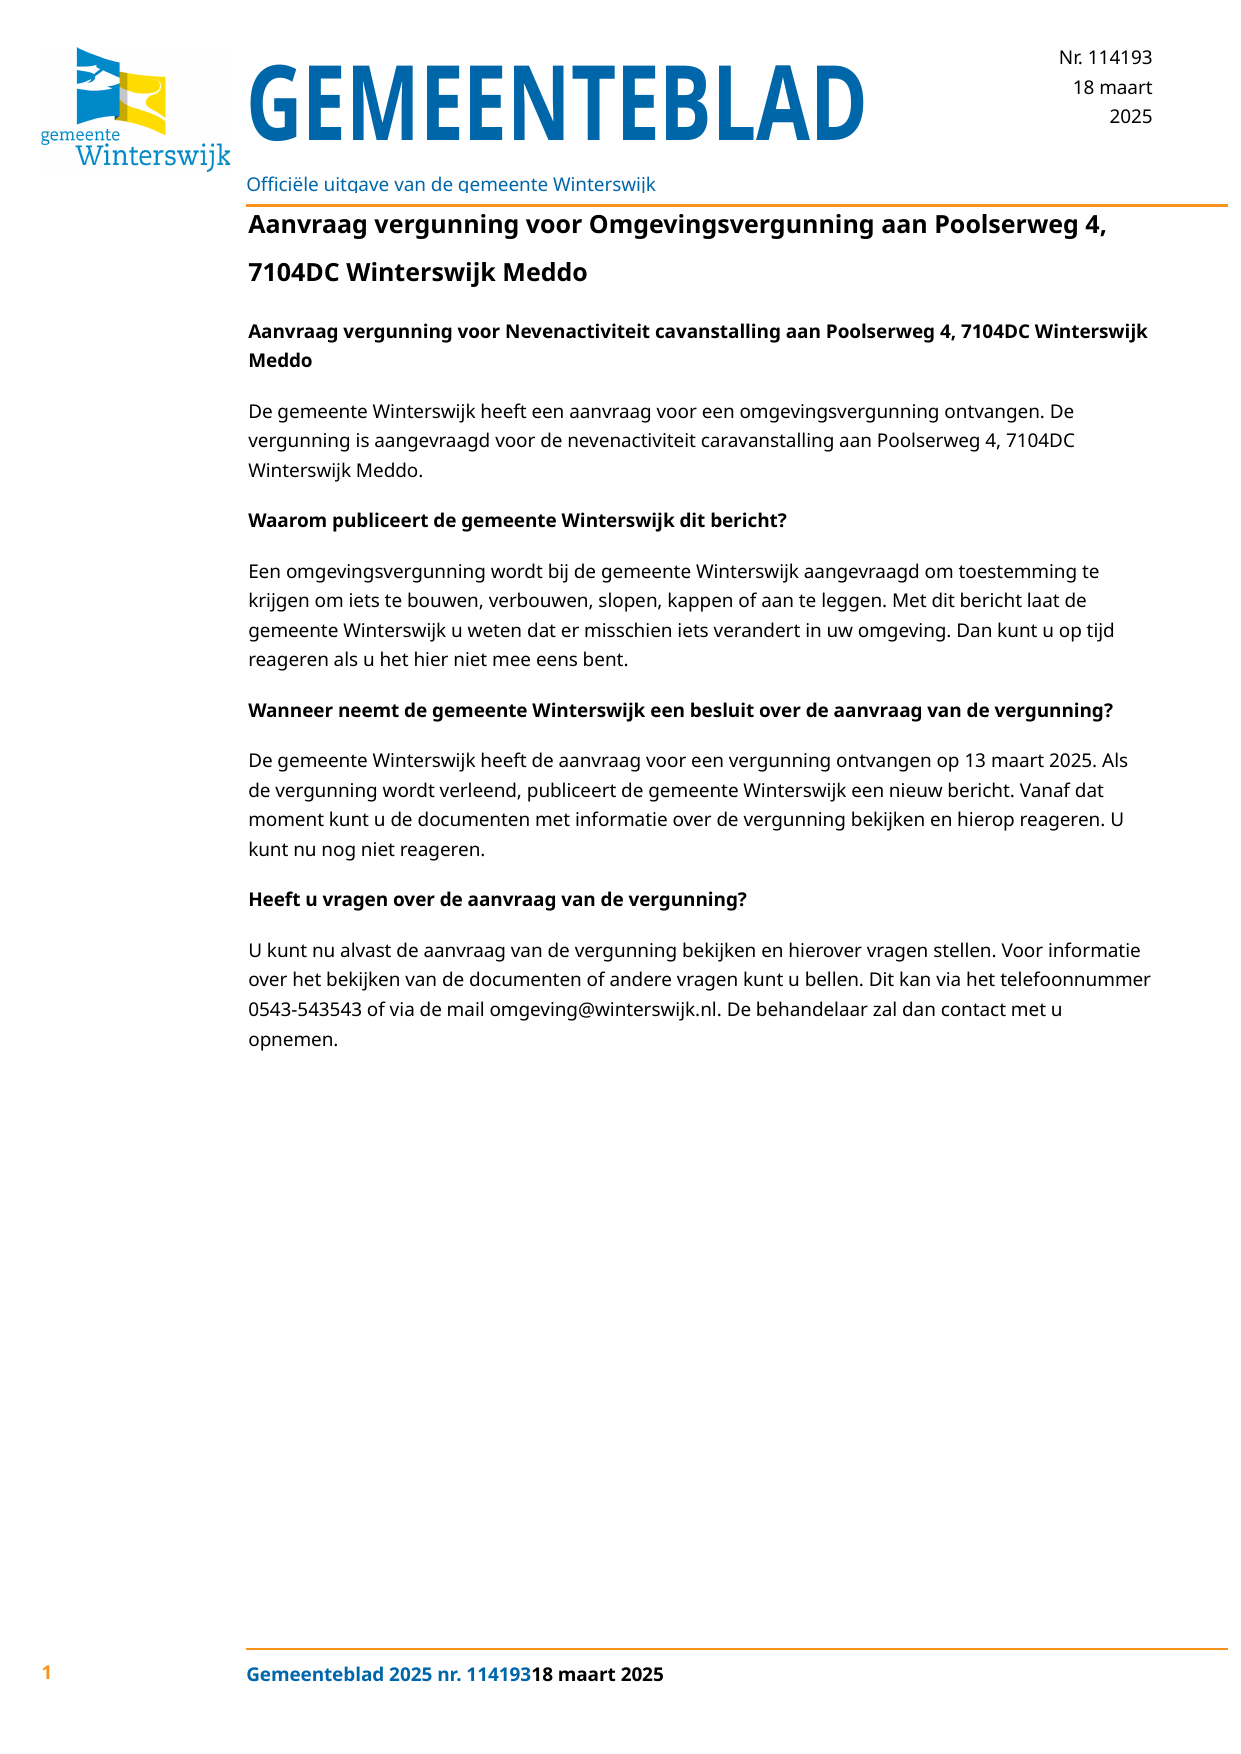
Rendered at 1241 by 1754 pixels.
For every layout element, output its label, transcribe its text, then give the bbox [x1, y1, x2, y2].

text Aanvraag vergunning voor Omgevingsvergunning aan Poolserweg 4, 7104DC Winterswijk Meddo [248, 207, 1152, 288]
picture [225, 153, 231, 162]
text Aanvraag vergunning voor Nevenactiviteit cavanstalling aan Poolserweg 4, 7104DC Winterswijk Meddo [248, 318, 1152, 373]
text Waarom publiceert de gemeente Winterswijk dit bericht? [248, 507, 1152, 533]
text De gemeente Winterswijk heeft een aanvraag voor een omgevingsvergunning ontvangen. De vergunning is aangevraagd voor de nevenactiviteit caravanstalling aan Poolserweg 4, 7104DC Winterswijk Meddo. [248, 398, 1152, 483]
picture [41, 47, 231, 172]
text De gemeente Winterswijk heeft de aanvraag voor een vergunning ontvangen op 13 maart 2025. Als de vergunning wordt verleend, publiceert de gemeente Winterswijk een nieuw bericht. Vanaf dat moment kunt u de documenten met informatie over de vergunning bekijken en hierop reageren. U kunt nu nog niet reageren. [248, 747, 1152, 862]
text Een omgevingsvergunning wordt bij de gemeente Winterswijk aangevraagd om toestemming te krijgen om iets te bouwen, verbouwen, slopen, kappen of aan te leggen. Met dit bericht laat de gemeente Winterswijk u weten dat er misschien iets verandert in uw omgeving. Dan kunt u op tijd reageren als u het hier niet mee eens bent. [248, 558, 1152, 672]
text Wanneer neemt de gemeente Winterswijk een besluit over de aanvraag van de vergunning? [248, 697, 1152, 723]
text U kunt nu alvast de aanvraag van de vergunning bekijken en hierover vragen stellen. Voor informatie over het bekijken van de documenten of andere vragen kunt u bellen. Dit kan via het telefoonnummer 0543-543543 of via de mail omgeving@winterswijk.nl. De behandelaar zal dan contact met u opnemen. [248, 937, 1152, 1052]
text Heeft u vragen over de aanvraag van de vergunning? [248, 887, 1152, 912]
